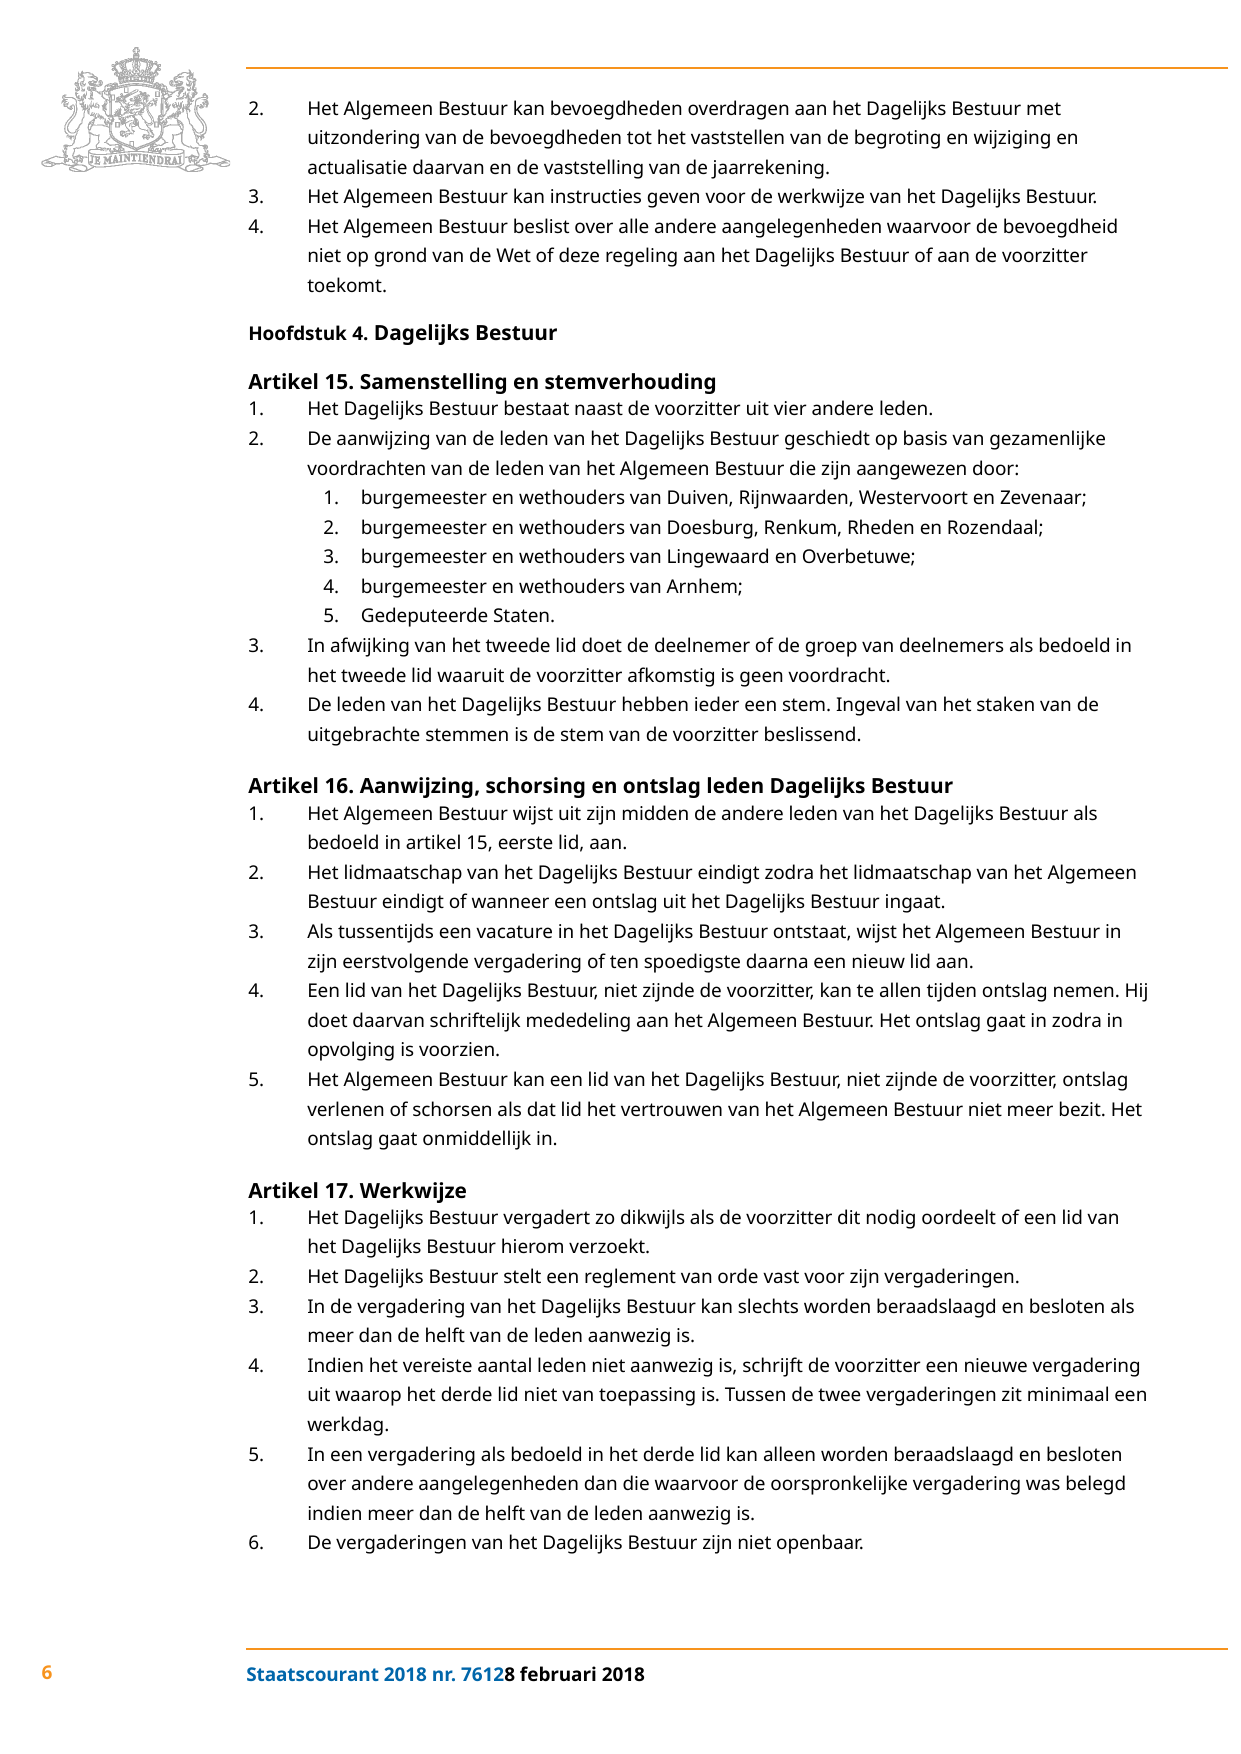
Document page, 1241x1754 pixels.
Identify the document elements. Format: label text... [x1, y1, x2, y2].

list Het Algemeen Bestuur beslist over alle andere aangelegenheden waarvoor de bevoegdheid niet op grond van de Wet of deze regeling aan het Dagelijks Bestuur of aan de voorzitter toekomt. [248, 213, 1152, 298]
list De aanwijzing van de leden van het Dagelijks Bestuur geschiedt op basis van gezamenlijke voordrachten van de leden van het Algemeen Bestuur die zijn aangewezen door: [248, 425, 1152, 481]
list Het Dagelijks Bestuur bestaat naast de voorzitter uit vier andere leden. [248, 396, 1152, 421]
list Het Dagelijks Bestuur stelt een reglement van orde vast voor zijn vergaderingen. [248, 1263, 1152, 1289]
list burgemeester en wethouders van Duiven, Rijnwaarden, Westervoort en Zevenaar; [323, 484, 1152, 510]
text Artikel 15. Samenstelling en stemverhouding [248, 367, 1152, 396]
list Een lid van het Dagelijks Bestuur, niet zijnde de voorzitter, kan te allen tijden ontslag nemen. Hij doet daarvan schriftelijk mededeling aan het Algemeen Bestuur. Het ontslag gaat in zodra in opvolging is voorzien. [248, 977, 1152, 1062]
list Het lidmaatschap van het Dagelijks Bestuur eindigt zodra het lidmaatschap van het Algemeen Bestuur eindigt of wanneer een ontslag uit het Dagelijks Bestuur ingaat. [248, 859, 1152, 914]
list Het Algemeen Bestuur wijst uit zijn midden de andere leden van het Dagelijks Bestuur als bedoeld in artikel 15, eerste lid, aan. [248, 800, 1152, 855]
list burgemeester en wethouders van Doesburg, Renkum, Rheden en Rozendaal; [323, 514, 1152, 540]
list Het Dagelijks Bestuur vergadert zo dikwijls als de voorzitter dit nodig oordeelt of een lid van het Dagelijks Bestuur hierom verzoekt. [248, 1204, 1152, 1259]
list Het Algemeen Bestuur kan instructies geven voor de werkwijze van het Dagelijks Bestuur. [248, 183, 1152, 209]
picture [41, 47, 231, 172]
list Het Algemeen Bestuur kan een lid van het Dagelijks Bestuur, niet zijnde de voorzitter, ontslag verlenen of schorsen als dat lid het vertrouwen van het Algemeen Bestuur niet meer bezit. Het ontslag gaat onmiddellijk in. [248, 1066, 1152, 1151]
list Indien het vereiste aantal leden niet aanwezig is, schrijft de voorzitter een nieuwe vergadering uit waarop het derde lid niet van toepassing is. Tussen de twee vergaderingen zit minimaal een werkdag. [248, 1352, 1152, 1437]
list Het Algemeen Bestuur kan bevoegdheden overdragen aan het Dagelijks Bestuur met uitzondering van de bevoegdheden tot het vaststellen van de begroting en wijziging en actualisatie daarvan en de vaststelling van de jaarrekening. [248, 95, 1152, 180]
text Artikel 17. Werkwijze [248, 1176, 1152, 1204]
text Artikel 16. Aanwijzing, schorsing en ontslag leden Dagelijks Bestuur [248, 771, 1152, 800]
list De leden van het Dagelijks Bestuur hebben ieder een stem. Ingeval van het staken van de uitgebrachte stemmen is de stem van de voorzitter beslissend. [248, 691, 1152, 747]
list burgemeester en wethouders van Arnhem; [323, 573, 1152, 599]
list Als tussentijds een vacature in het Dagelijks Bestuur ontstaat, wijst het Algemeen Bestuur in zijn eerstvolgende vergadering of ten spoedigste daarna een nieuw lid aan. [248, 918, 1152, 973]
list In afwijking van het tweede lid doet de deelnemer of de groep van deelnemers als bedoeld in het tweede lid waaruit de voorzitter afkomstig is geen voordracht. [248, 632, 1152, 688]
list Gedeputeerde Staten. [323, 603, 1152, 628]
text Hoofdstuk 4. Dagelijks Bestuur [248, 318, 1152, 346]
list In de vergadering van het Dagelijks Bestuur kan slechts worden beraadslaagd en besloten als meer dan de helft van de leden aanwezig is. [248, 1293, 1152, 1348]
list burgemeester en wethouders van Lingewaard en Overbetuwe; [323, 543, 1152, 569]
list De vergaderingen van het Dagelijks Bestuur zijn niet openbaar. [248, 1529, 1152, 1555]
list In een vergadering als bedoeld in het derde lid kan alleen worden beraadslaagd en besloten over andere aangelegenheden dan die waarvoor de oorspronkelijke vergadering was belegd indien meer dan de helft van de leden aanwezig is. [248, 1441, 1152, 1526]
